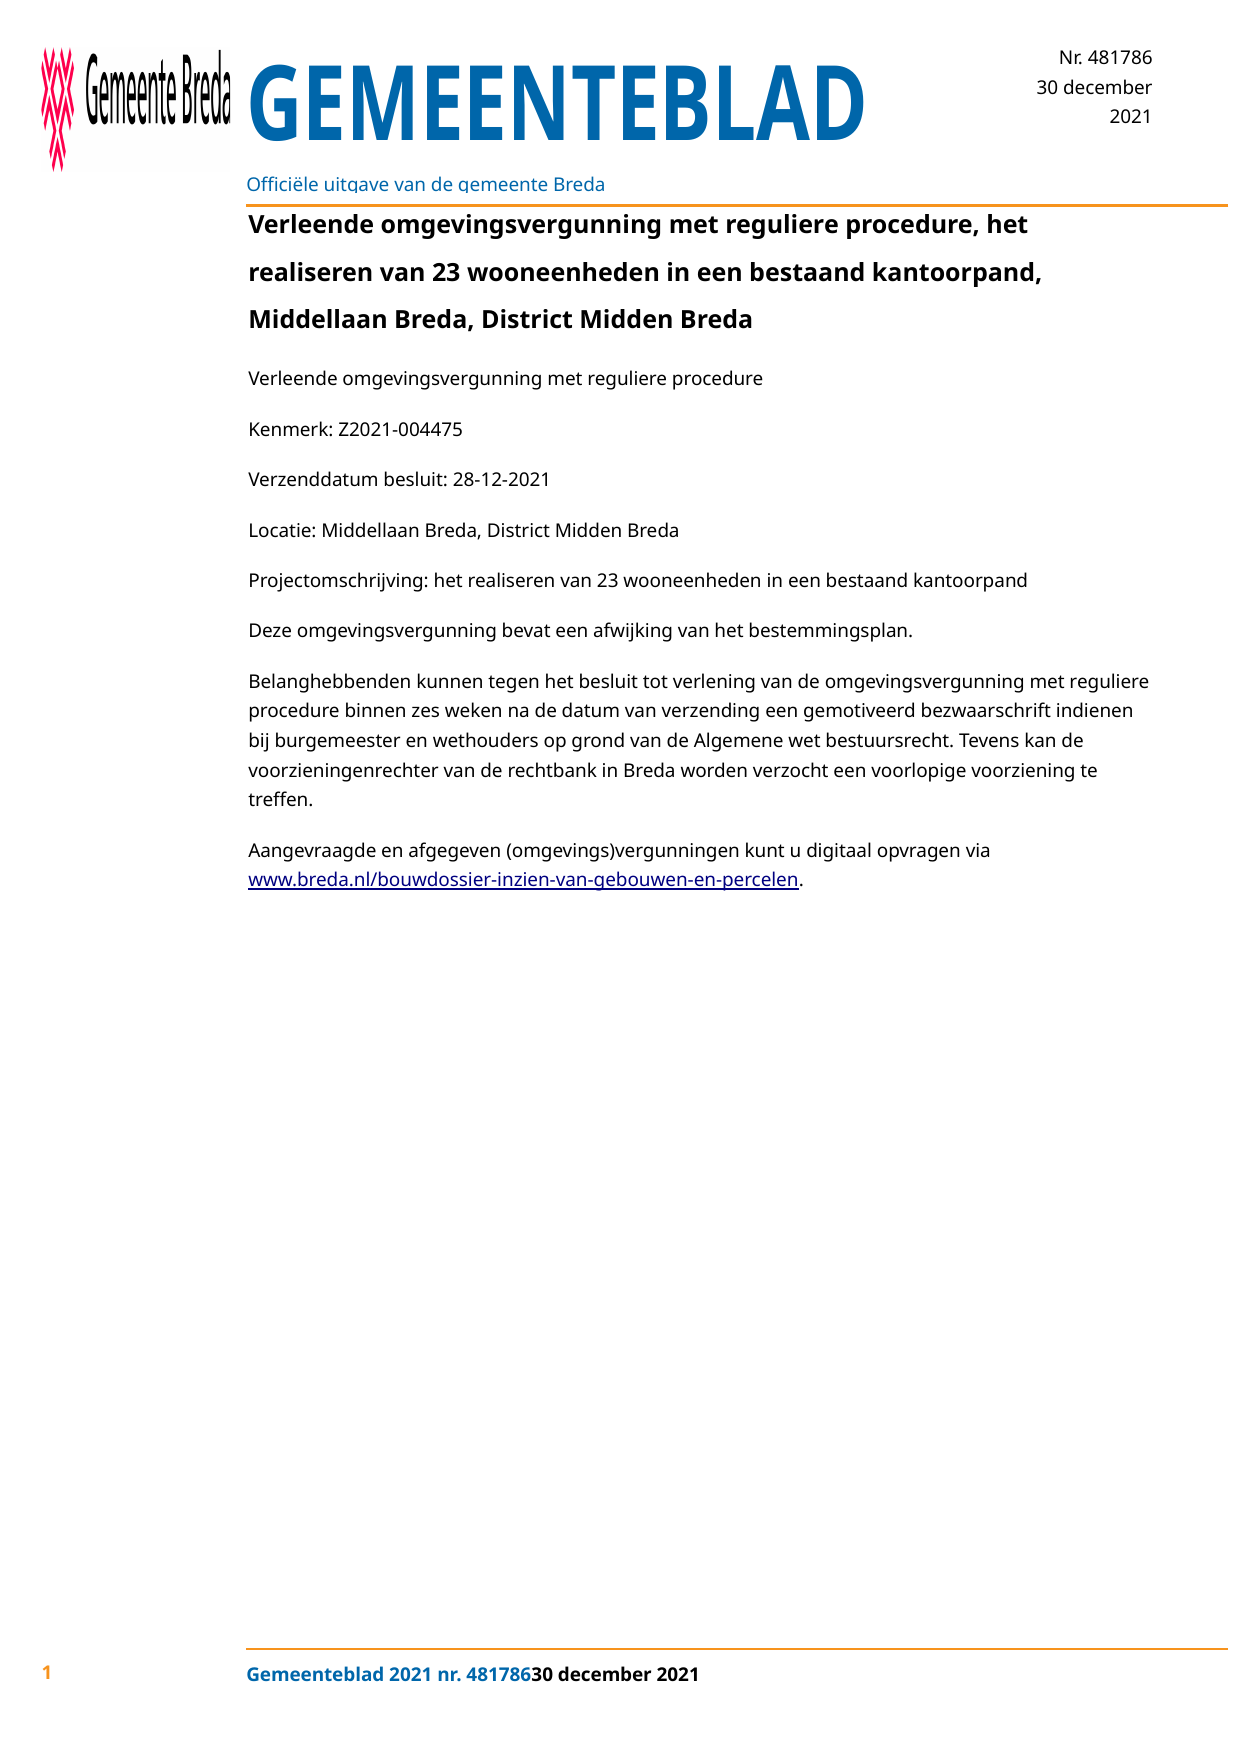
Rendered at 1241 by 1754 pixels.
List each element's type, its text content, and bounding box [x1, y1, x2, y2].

text Verleende omgevingsvergunning met reguliere procedure, het realiseren van 23 wooneenheden in een bestaand kantoorpand, Middellaan Breda, District Midden Breda [248, 207, 1152, 336]
text Locatie: Middellaan Breda, District Midden Breda [248, 517, 1152, 542]
picture [41, 47, 231, 172]
text Verzenddatum besluit: 28-12-2021 [248, 466, 1152, 492]
text Kenmerk: Z2021-004475 [248, 416, 1152, 442]
text Aangevraagde en afgegeven (omgevings)vergunningen kunt u digitaal opvragen via www.breda.nl/bouwdossier-inzien-van-gebouwen-en-percelen. [248, 837, 1152, 892]
text Verleende omgevingsvergunning met reguliere procedure [248, 366, 1152, 391]
text Belanghebbenden kunnen tegen het besluit tot verlening van de omgevingsvergunning met reguliere procedure binnen zes weken na de datum van verzending een gemotiveerd bezwaarschrift indienen bij burgemeester en wethouders op grond van de Algemene wet bestuursrecht. Tevens kan de voorzieningenrechter van de rechtbank in Breda worden verzocht een voorlopige voorziening te treffen. [248, 668, 1152, 812]
text Deze omgevingsvergunning bevat een afwijking van het bestemmingsplan. [248, 618, 1152, 643]
text Projectomschrijving: het realiseren van 23 wooneenheden in een bestaand kantoorpand [248, 567, 1152, 593]
